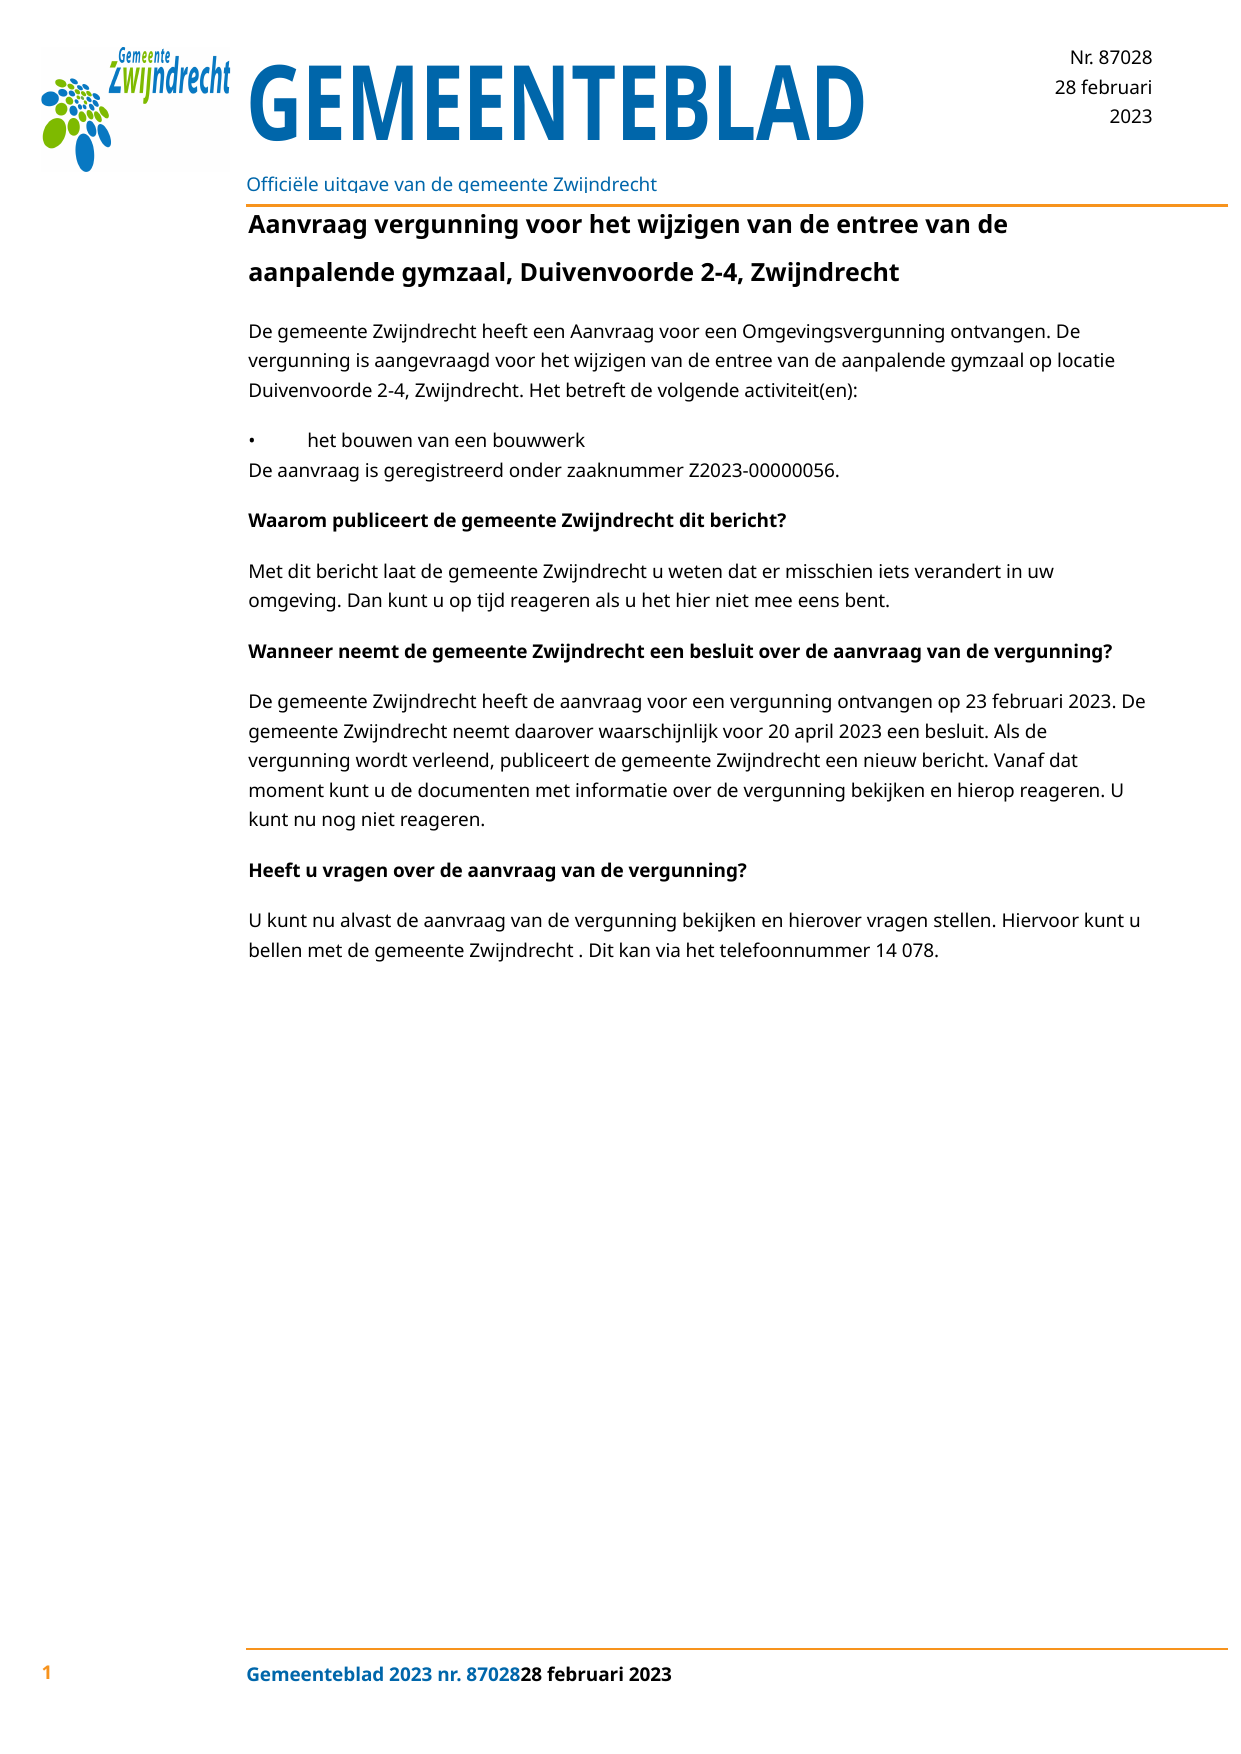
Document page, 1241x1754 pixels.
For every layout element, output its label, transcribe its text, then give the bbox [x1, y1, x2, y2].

text Heeft u vragen over de aanvraag van de vergunning? [248, 857, 1152, 883]
text Aanvraag vergunning voor het wijzigen van de entree van de aanpalende gymzaal, Duivenvoorde 2-4, Zwijndrecht [248, 207, 1152, 288]
picture [41, 47, 231, 172]
text Waarom publiceert de gemeente Zwijndrecht dit bericht? [248, 507, 1152, 533]
list het bouwen van een bouwwerk [248, 427, 1152, 453]
text Met dit bericht laat de gemeente Zwijndrecht u weten dat er misschien iets verandert in uw omgeving. Dan kunt u op tijd reageren als u het hier niet mee eens bent. [248, 558, 1152, 613]
text U kunt nu alvast de aanvraag van de vergunning bekijken en hierover vragen stellen. Hiervoor kunt u bellen met de gemeente Zwijndrecht . Dit kan via het telefoonnummer 14 078. [248, 907, 1152, 963]
text Wanneer neemt de gemeente Zwijndrecht een besluit over de aanvraag van de vergunning? [248, 638, 1152, 664]
text De gemeente Zwijndrecht heeft de aanvraag voor een vergunning ontvangen op 23 februari 2023. De gemeente Zwijndrecht neemt daarover waarschijnlijk voor 20 april 2023 een besluit. Als de vergunning wordt verleend, publiceert de gemeente Zwijndrecht een nieuw bericht. Vanaf dat moment kunt u de documenten met informatie over de vergunning bekijken en hierop reageren. U kunt nu nog niet reageren. [248, 688, 1152, 832]
text De gemeente Zwijndrecht heeft een Aanvraag voor een Omgevingsvergunning ontvangen. De vergunning is aangevraagd voor het wijzigen van de entree van de aanpalende gymzaal op locatie Duivenvoorde 2-4, Zwijndrecht. Het betreft de volgende activiteit(en): [248, 318, 1152, 403]
text De aanvraag is geregistreerd onder zaaknummer Z2023-00000056. [248, 457, 1152, 483]
